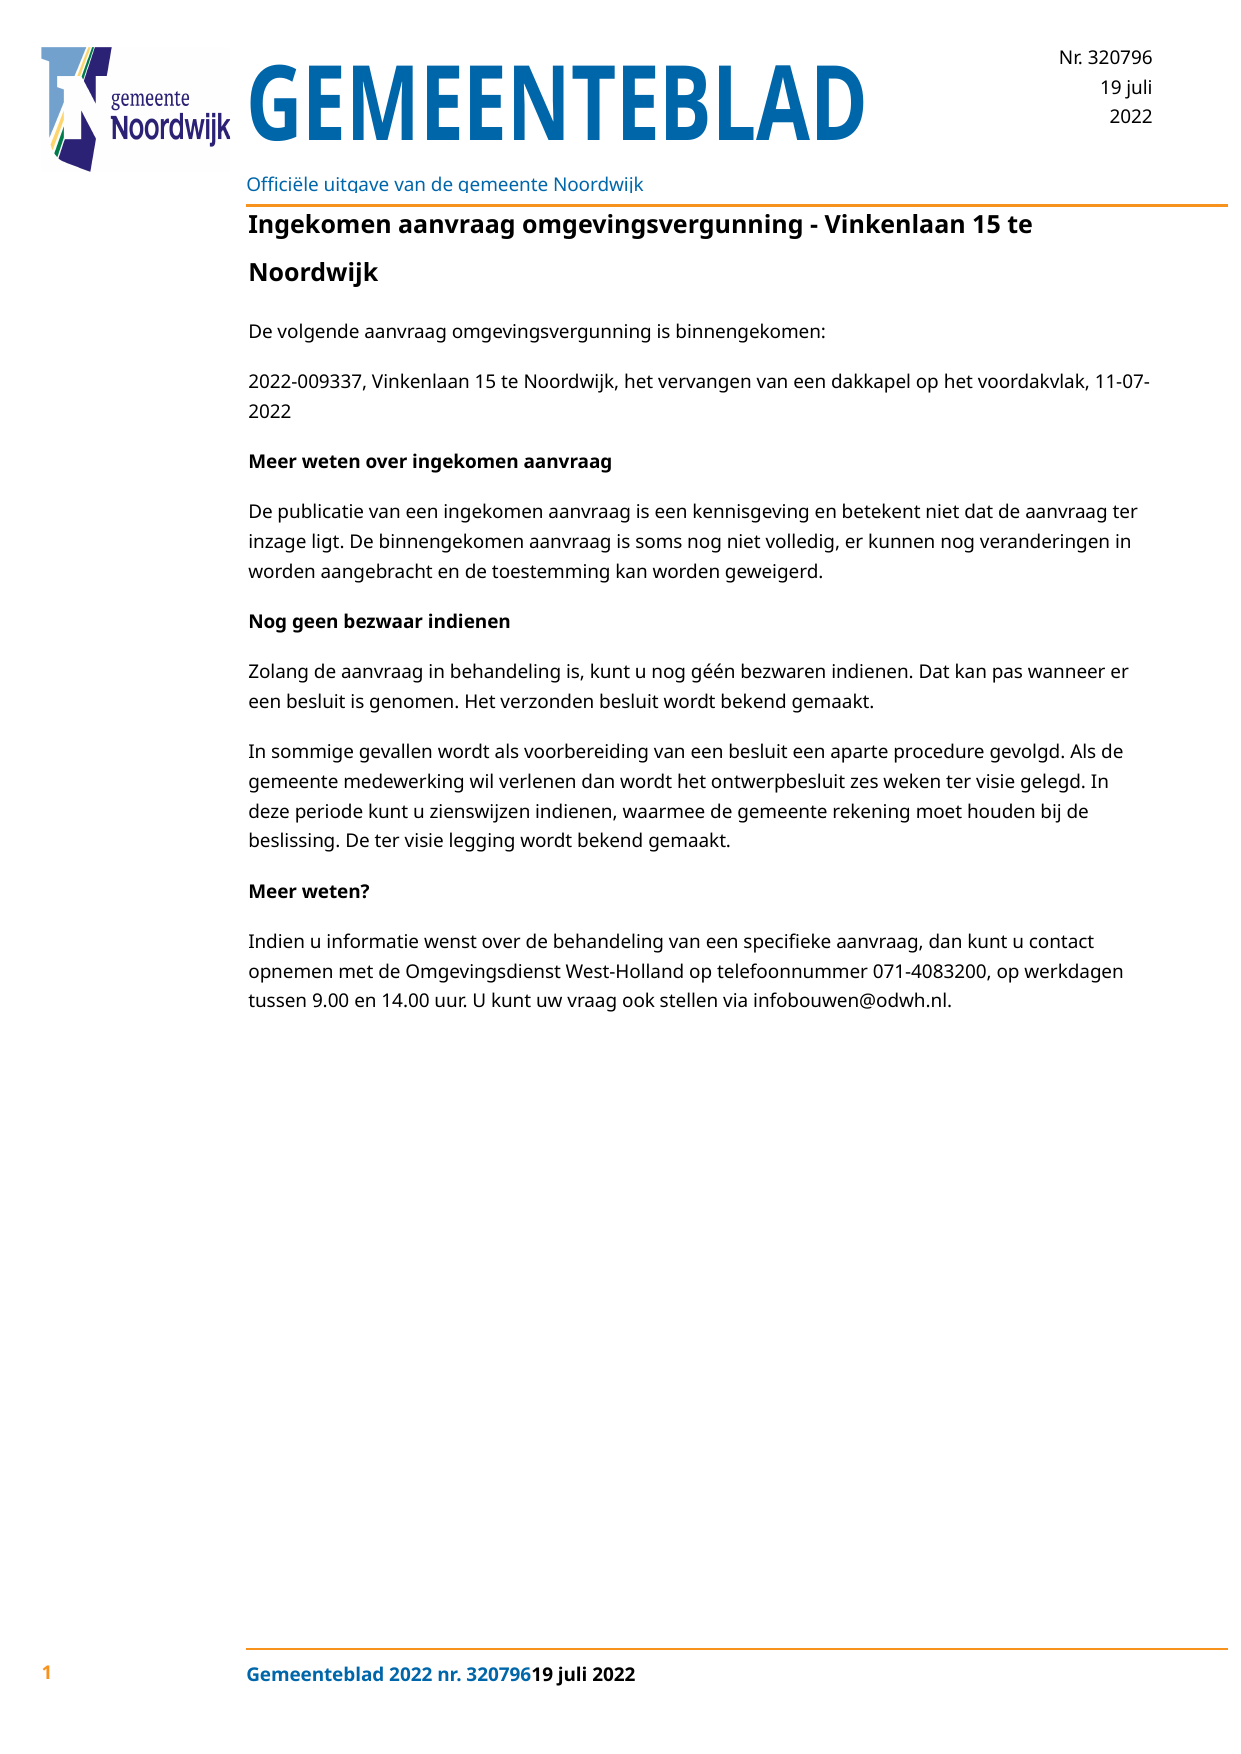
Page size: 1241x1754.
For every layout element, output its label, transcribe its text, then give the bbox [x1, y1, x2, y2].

text Zolang de aanvraag in behandeling is, kunt u nog géén bezwaren indienen. Dat kan pas wanneer er een besluit is genomen. Het verzonden besluit wordt bekend gemaakt. [248, 659, 1152, 714]
text Meer weten? [248, 878, 1152, 904]
text Nog geen bezwaar indienen [248, 608, 1152, 634]
text De volgende aanvraag omgevingsvergunning is binnengekomen: [248, 318, 1152, 344]
text Indien u informatie wenst over de behandeling van een specifieke aanvraag, dan kunt u contact opnemen met de Omgevingsdienst West-Holland op telefoonnummer 071-4083200, op werkdagen tussen 9.00 en 14.00 uur. U kunt uw vraag ook stellen via infobouwen@odwh.nl. [248, 928, 1152, 1013]
picture [41, 47, 231, 172]
text 2022-009337, Vinkenlaan 15 te Noordwijk, het vervangen van een dakkapel op het voordakvlak, 11-07-2022 [248, 368, 1152, 424]
text Ingekomen aanvraag omgevingsvergunning - Vinkenlaan 15 te Noordwijk [248, 207, 1152, 288]
text De publicatie van een ingekomen aanvraag is een kennisgeving en betekent niet dat de aanvraag ter inzage ligt. De binnengekomen aanvraag is soms nog niet volledig, er kunnen nog veranderingen in worden aangebracht en de toestemming kan worden geweigerd. [248, 499, 1152, 584]
text In sommige gevallen wordt als voorbereiding van een besluit een aparte procedure gevolgd. Als de gemeente medewerking wil verlenen dan wordt het ontwerpbesluit zes weken ter visie gelegd. In deze periode kunt u zienswijzen indienen, waarmee de gemeente rekening moet houden bij de beslissing. De ter visie legging wordt bekend gemaakt. [248, 739, 1152, 853]
text Meer weten over ingekomen aanvraag [248, 448, 1152, 474]
